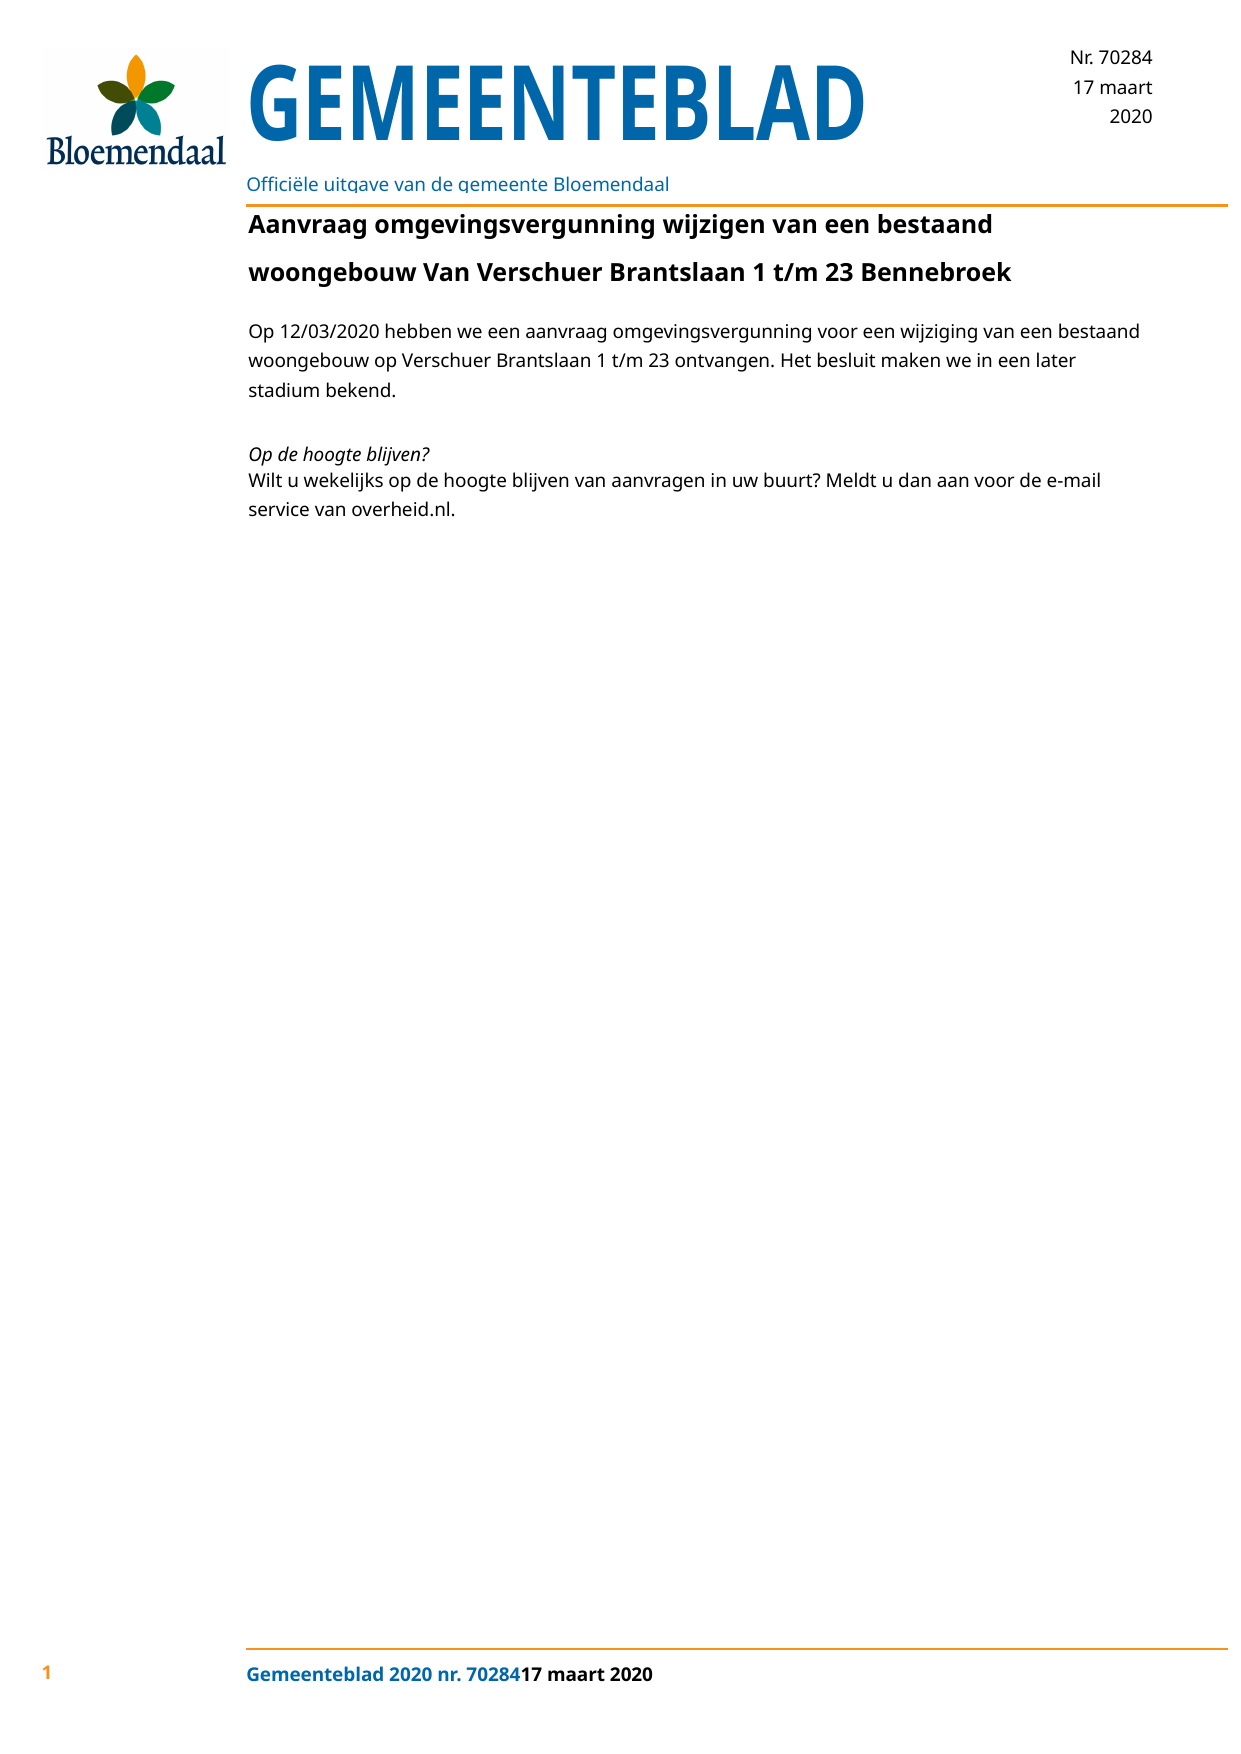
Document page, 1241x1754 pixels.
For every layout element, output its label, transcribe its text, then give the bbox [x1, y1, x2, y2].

text Aanvraag omgevingsvergunning wijzigen van een bestaand woongebouw Van Verschuer Brantslaan 1 t/m 23 Bennebroek [248, 207, 1152, 288]
picture [41, 47, 231, 172]
text Op 12/03/2020 hebben we een aanvraag omgevingsvergunning voor een wijziging van een bestaand woongebouw op Verschuer Brantslaan 1 t/m 23 ontvangen. Het besluit maken we in een later stadium bekend. [248, 318, 1152, 403]
text Op de hoogte blijven? [248, 441, 1152, 467]
text Wilt u wekelijks op de hoogte blijven van aanvragen in uw buurt? Meldt u dan aan voor de e-mail service van overheid.nl. [248, 467, 1152, 522]
